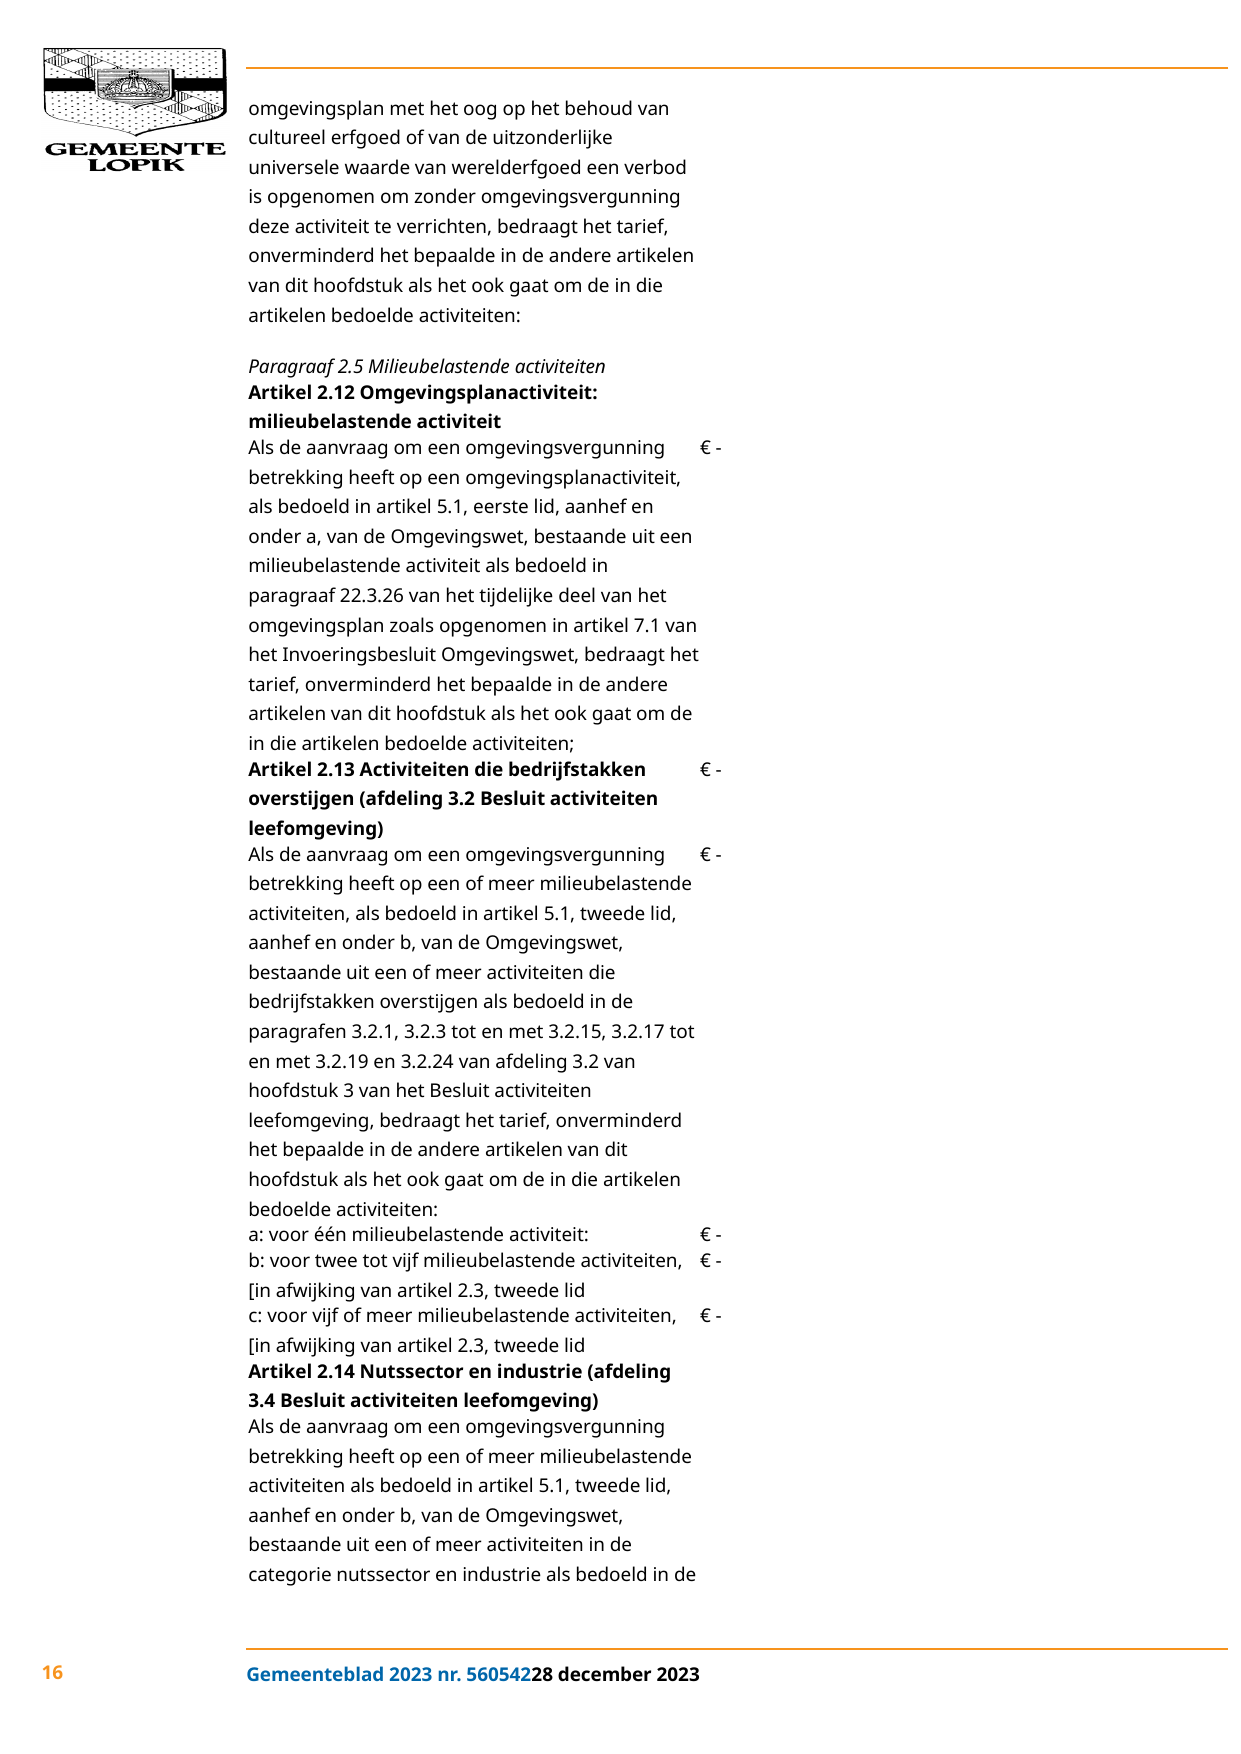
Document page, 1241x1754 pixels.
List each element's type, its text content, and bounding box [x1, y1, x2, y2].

table_cell Artikel 2.12 Omgevingsplanactiviteit: milieubelastende activiteit [248, 379, 700, 434]
table_cell € - [700, 1303, 1152, 1358]
table_cell [700, 1358, 1152, 1413]
table_cell Als de aanvraag om een omgevingsvergunning betrekking heeft op een of meer milieubelastende activiteiten, als bedoeld in artikel 5.1, tweede lid, aanhef en onder b, van de Omgevingswet, bestaande uit een of meer activiteiten die bedrijfstakken overstijgen als bedoeld in de paragrafen 3.2.1, 3.2.3 tot en met 3.2.15, 3.2.17 tot en met 3.2.19 en 3.2.24 van afdeling 3.2 van hoofdstuk 3 van het Besluit activiteiten leefomgeving, bedraagt het tarief, onverminderd het bepaalde in de andere artikelen van dit hoofdstuk als het ook gaat om de in die artikelen bedoelde activiteiten: [248, 841, 700, 1222]
table_cell € - [700, 434, 1152, 756]
table_cell c: voor vijf of meer milieubelastende activiteiten, [in afwijking van artikel 2.3, tweede lid [248, 1303, 700, 1358]
table_cell [248, 328, 700, 353]
table_cell Artikel 2.13 Activiteiten die bedrijfstakken overstijgen (afdeling 3.2 Besluit activiteiten leefomgeving) [248, 756, 700, 841]
table_cell Artikel 2.14 Nutssector en industrie (afdeling 3.4 Besluit activiteiten leefomgeving) [248, 1358, 700, 1413]
table_cell [700, 95, 1152, 328]
table_cell a: voor één milieubelastende activiteit: [248, 1222, 700, 1247]
table_cell € - [700, 1222, 1152, 1247]
table_cell € - [700, 841, 1152, 1222]
table_cell Paragraaf 2.5 Milieubelastende activiteiten [248, 353, 700, 379]
picture [41, 47, 231, 172]
table_cell [700, 379, 1152, 434]
table_cell [700, 1413, 1152, 1587]
table_cell Als de aanvraag om een omgevingsvergunning betrekking heeft op een omgevingsplanactiviteit, als bedoeld in artikel 5.1, eerste lid, aanhef en onder a, van de Omgevingswet, bestaande uit een milieubelastende activiteit als bedoeld in paragraaf 22.3.26 van het tijdelijke deel van het omgevingsplan zoals opgenomen in artikel 7.1 van het Invoeringsbesluit Omgevingswet, bedraagt het tarief, onverminderd het bepaalde in de andere artikelen van dit hoofdstuk als het ook gaat om de in die artikelen bedoelde activiteiten; [248, 434, 700, 756]
table_cell € - [700, 1247, 1152, 1303]
table_cell € - [700, 756, 1152, 841]
table_cell [700, 353, 1152, 379]
table_cell [700, 328, 1152, 353]
table_cell omgevingsplan met het oog op het behoud van cultureel erfgoed of van de uitzonderlijke universele waarde van werelderfgoed een verbod is opgenomen om zonder omgevingsvergunning deze activiteit te verrichten, bedraagt het tarief, onverminderd het bepaalde in de andere artikelen van dit hoofdstuk als het ook gaat om de in die artikelen bedoelde activiteiten: [248, 95, 700, 328]
table_cell Als de aanvraag om een omgevingsvergunning betrekking heeft op een of meer milieubelastende activiteiten als bedoeld in artikel 5.1, tweede lid, aanhef en onder b, van de Omgevingswet, bestaande uit een of meer activiteiten in de categorie nutssector en industrie als bedoeld in de [248, 1413, 700, 1587]
table_cell b: voor twee tot vijf milieubelastende activiteiten, [in afwijking van artikel 2.3, tweede lid [248, 1247, 700, 1303]
